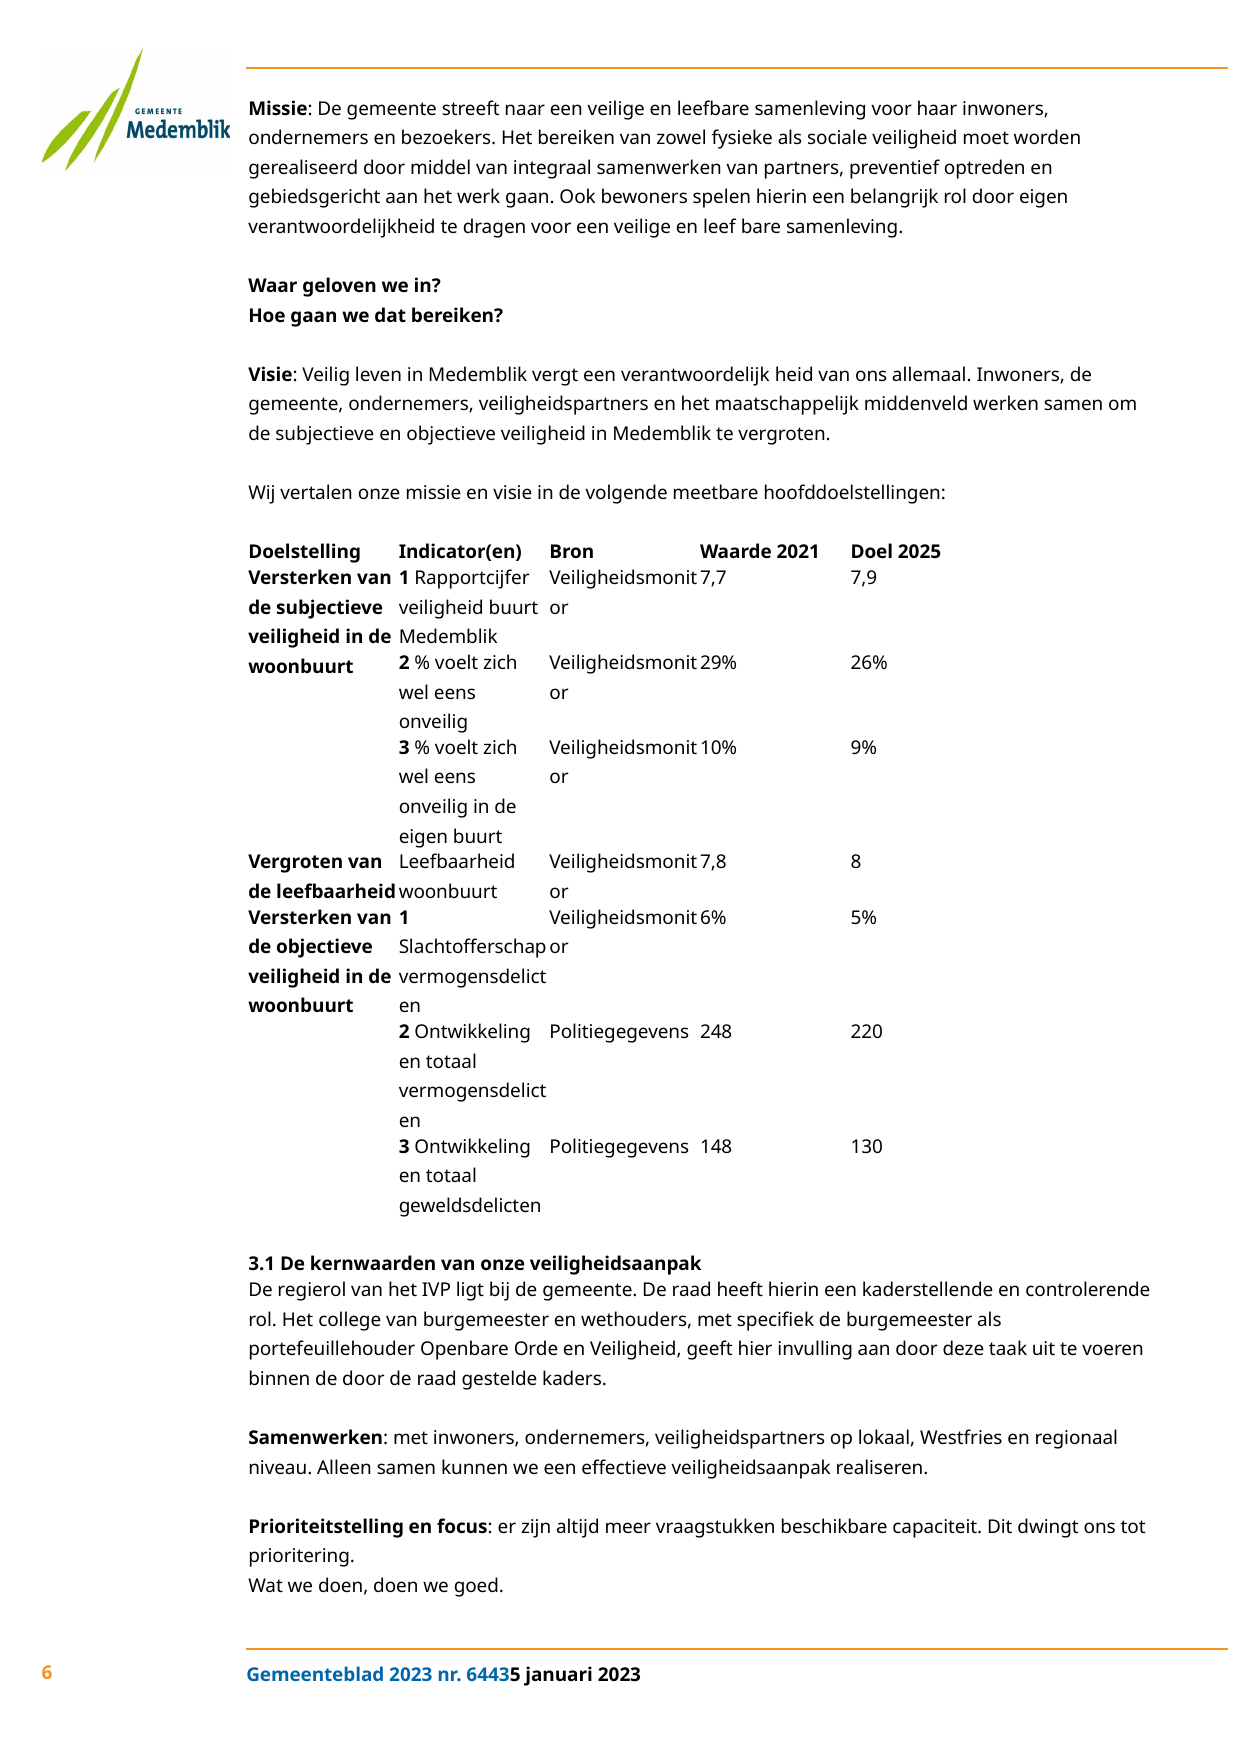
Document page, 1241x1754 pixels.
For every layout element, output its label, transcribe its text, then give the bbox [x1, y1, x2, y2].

table_header Indicator(en) [399, 539, 549, 564]
table_cell Veiligheidsmonitor [549, 904, 700, 1018]
table_cell 7,8 [700, 849, 850, 904]
table_cell 248 [700, 1019, 850, 1133]
table_cell 148 [700, 1133, 850, 1218]
table_cell 10% [700, 734, 850, 849]
table_cell 3 % voelt zich wel eens onveilig in de eigen buurt [399, 734, 549, 849]
table_cell Veiligheidsmonitor [549, 734, 700, 849]
table_cell 26% [850, 649, 1001, 734]
table_cell 8 [850, 849, 1001, 904]
table_cell Politiegegevens [549, 1019, 700, 1133]
table_header Doelstelling [248, 539, 398, 564]
table_cell 1 Rapportcijfer veiligheid buurt Medemblik [399, 564, 549, 649]
text Wij vertalen onze missie en visie in de volgende meetbare hoofddoelstellingen: [248, 479, 1152, 505]
table_cell Veiligheidsmonitor [549, 649, 700, 734]
table_header Doel 2025 [850, 539, 1001, 564]
table_cell Veiligheidsmonitor [549, 849, 700, 904]
table_cell 9% [850, 734, 1001, 849]
table_cell Versterken van de objectieve veiligheid in de woonbuurt [248, 904, 398, 1218]
table_cell 2 Ontwikkeling en totaal vermogensdelicten [399, 1019, 549, 1133]
text 3.1 De kernwaarden van onze veiligheidsaanpak [248, 1251, 1152, 1276]
text Samenwerken: met inwoners, ondernemers, veiligheidspartners op lokaal, Westfries en regionaal niveau. Alleen samen kunnen we een effectieve veiligheidsaanpak realiseren. [248, 1424, 1152, 1479]
text Waar geloven we in? [248, 272, 1152, 298]
text Missie: De gemeente streeft naar een veilige en leefbare samenleving voor haar inwoners, ondernemers en bezoekers. Het bereiken van zowel fysieke als sociale veiligheid moet worden gerealiseerd door middel van integraal samenwerken van partners, preventief optreden en gebiedsgericht aan het werk gaan. Ook bewoners spelen hierin een belangrijk rol door eigen verantwoordelijkheid te dragen voor een veilige en leef­ bare samenleving. [248, 95, 1152, 239]
table_header Bron [549, 539, 700, 564]
table_cell 130 [850, 1133, 1001, 1218]
table_cell 5% [850, 904, 1001, 1018]
table_cell 7,9 [850, 564, 1001, 649]
table_cell Politiegegevens [549, 1133, 700, 1218]
text De regierol van het IVP ligt bij de gemeente. De raad heeft hierin een kaderstellende en controlerende rol. Het college van burgemeester en wethouders, met specifiek de burgemeester als portefeuillehouder Openbare Orde en Veiligheid, geeft hier invulling aan door deze taak uit te voeren binnen de door de raad gestelde kaders. [248, 1276, 1152, 1391]
table_cell 220 [850, 1019, 1001, 1133]
table_cell Leefbaarheid woonbuurt [399, 849, 549, 904]
table_cell Versterken van de subjectieve veiligheid in de woonbuurt [248, 564, 398, 849]
table_header Waarde 2021 [700, 539, 850, 564]
table_cell 3 Ontwikkeling en totaal geweldsdelicten [399, 1133, 549, 1218]
table_cell 29% [700, 649, 850, 734]
table_cell Vergroten van de leefbaarheid [248, 849, 398, 904]
text Wat we doen, doen we goed. [248, 1572, 1152, 1598]
table_cell 7,7 [700, 564, 850, 649]
table_cell Veiligheidsmonitor [549, 564, 700, 649]
text Prioriteitstelling en focus: er zijn altijd meer vraagstukken beschikbare capaciteit. Dit dwingt ons tot prioritering. [248, 1513, 1152, 1568]
text Hoe gaan we dat bereiken? [248, 302, 1152, 328]
table_cell 2 % voelt zich wel eens onveilig [399, 649, 549, 734]
table_cell 6% [700, 904, 850, 1018]
picture [41, 47, 231, 172]
text Visie: Veilig leven in Medemblik vergt een verantwoordelijk­ heid van ons allemaal. Inwoners, de gemeente, ondernemers, veiligheidspartners en het maatschappelijk middenveld werken samen om de subjectieve en objectieve veiligheid in Medemblik te vergroten. [248, 361, 1152, 446]
table_cell 1 Slachtofferschap vermogensdelicten [399, 904, 549, 1018]
